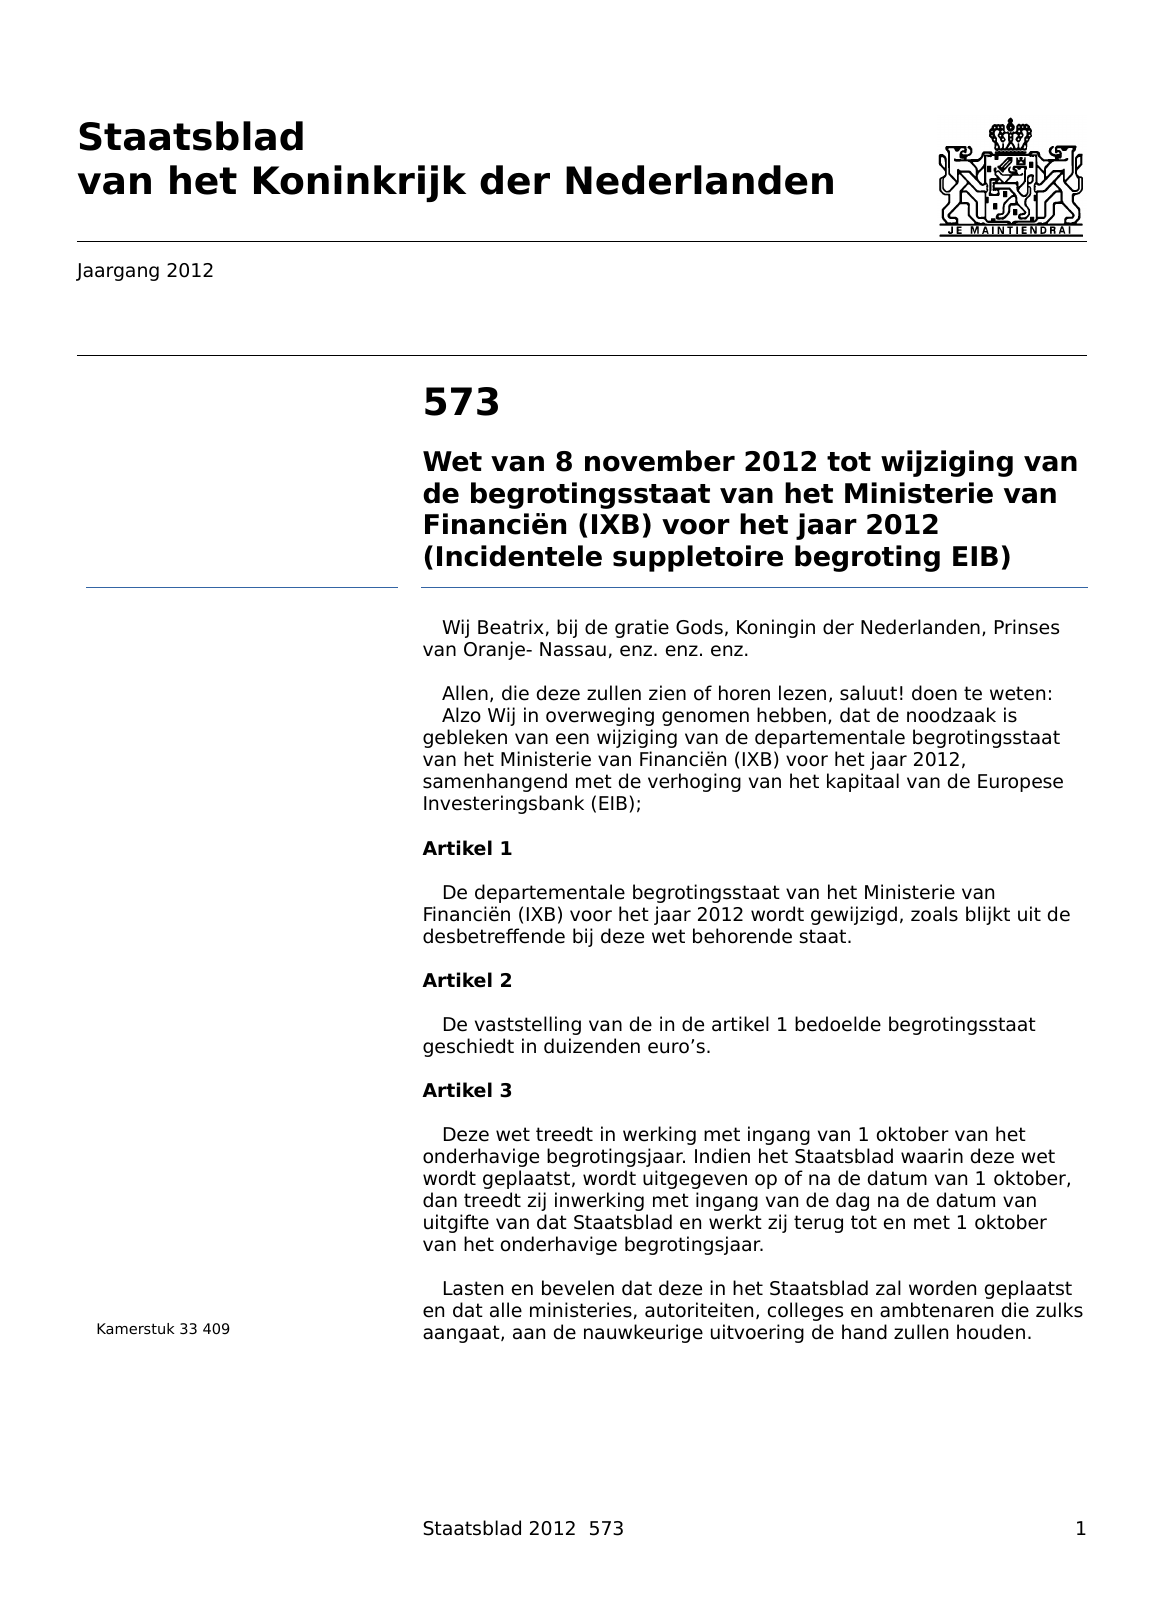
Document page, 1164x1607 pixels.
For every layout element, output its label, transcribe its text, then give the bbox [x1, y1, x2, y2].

subtitle Artikel 3 [422, 1080, 1087, 1102]
text De departementale begrotingsstaat van het Ministerie van Financiën (IXB) voor het jaar 2012 wordt gewijzigd, zoals blijkt uit de desbetreffende bij deze wet behorende staat. [422, 882, 1087, 947]
subtitle Artikel 2 [422, 970, 1087, 992]
text Alzo Wij in overweging genomen hebben, dat de noodzaak is gebleken van een wijziging van de departementale begrotingsstaat van het Ministerie van Financiën (IXB) voor het jaar 2012, samenhangend met de verhoging van het kapitaal van de Europese Investeringsbank (EIB); [422, 705, 1087, 815]
text Deze wet treedt in werking met ingang van 1 oktober van het onderhavige begrotingsjaar. Indien het Staatsblad waarin deze wet wordt geplaatst, wordt uitgegeven op of na de datum van 1 oktober, dan treedt zij inwerking met ingang van de dag na de datum van uitgifte van dat Staatsblad en werkt zij terug tot en met 1 oktober van het onderhavige begrotingsjaar. [422, 1124, 1087, 1256]
text Lasten en bevelen dat deze in het Staatsblad zal worden geplaatst en dat alle ministeries, autoriteiten, colleges en ambtenaren die zulks aangaat, aan de nauwkeurige uitvoering de hand zullen houden. [422, 1278, 1087, 1344]
table_header [886, 100, 1087, 241]
picture [936, 115, 1087, 240]
table_cell Jaargang 2012 [77, 242, 1087, 355]
text Allen, die deze zullen zien of horen lezen, saluut! doen te weten: [422, 683, 1087, 705]
subtitle 573 [422, 381, 1087, 424]
text Kamerstuk 33 409 [77, 1321, 396, 1338]
text Wij Beatrix, bij de gratie Gods, Koningin der Nederlanden, Prinses van Oranje- Nassau, enz. enz. enz. [422, 617, 1087, 661]
text De vaststelling van de in de artikel 1 bedoelde begrotingsstaat geschiedt in duizenden euro’s. [422, 1014, 1087, 1058]
text Wet van 8 november 2012 tot wijziging van de begrotingsstaat van het Ministerie van Financiën (IXB) voor het jaar 2012 (Incidentele suppletoire begroting EIB) [422, 447, 1087, 573]
subtitle Artikel 1 [422, 837, 1087, 859]
table_header Staatsblad van het Koninkrijk der Nederlanden [77, 100, 886, 241]
